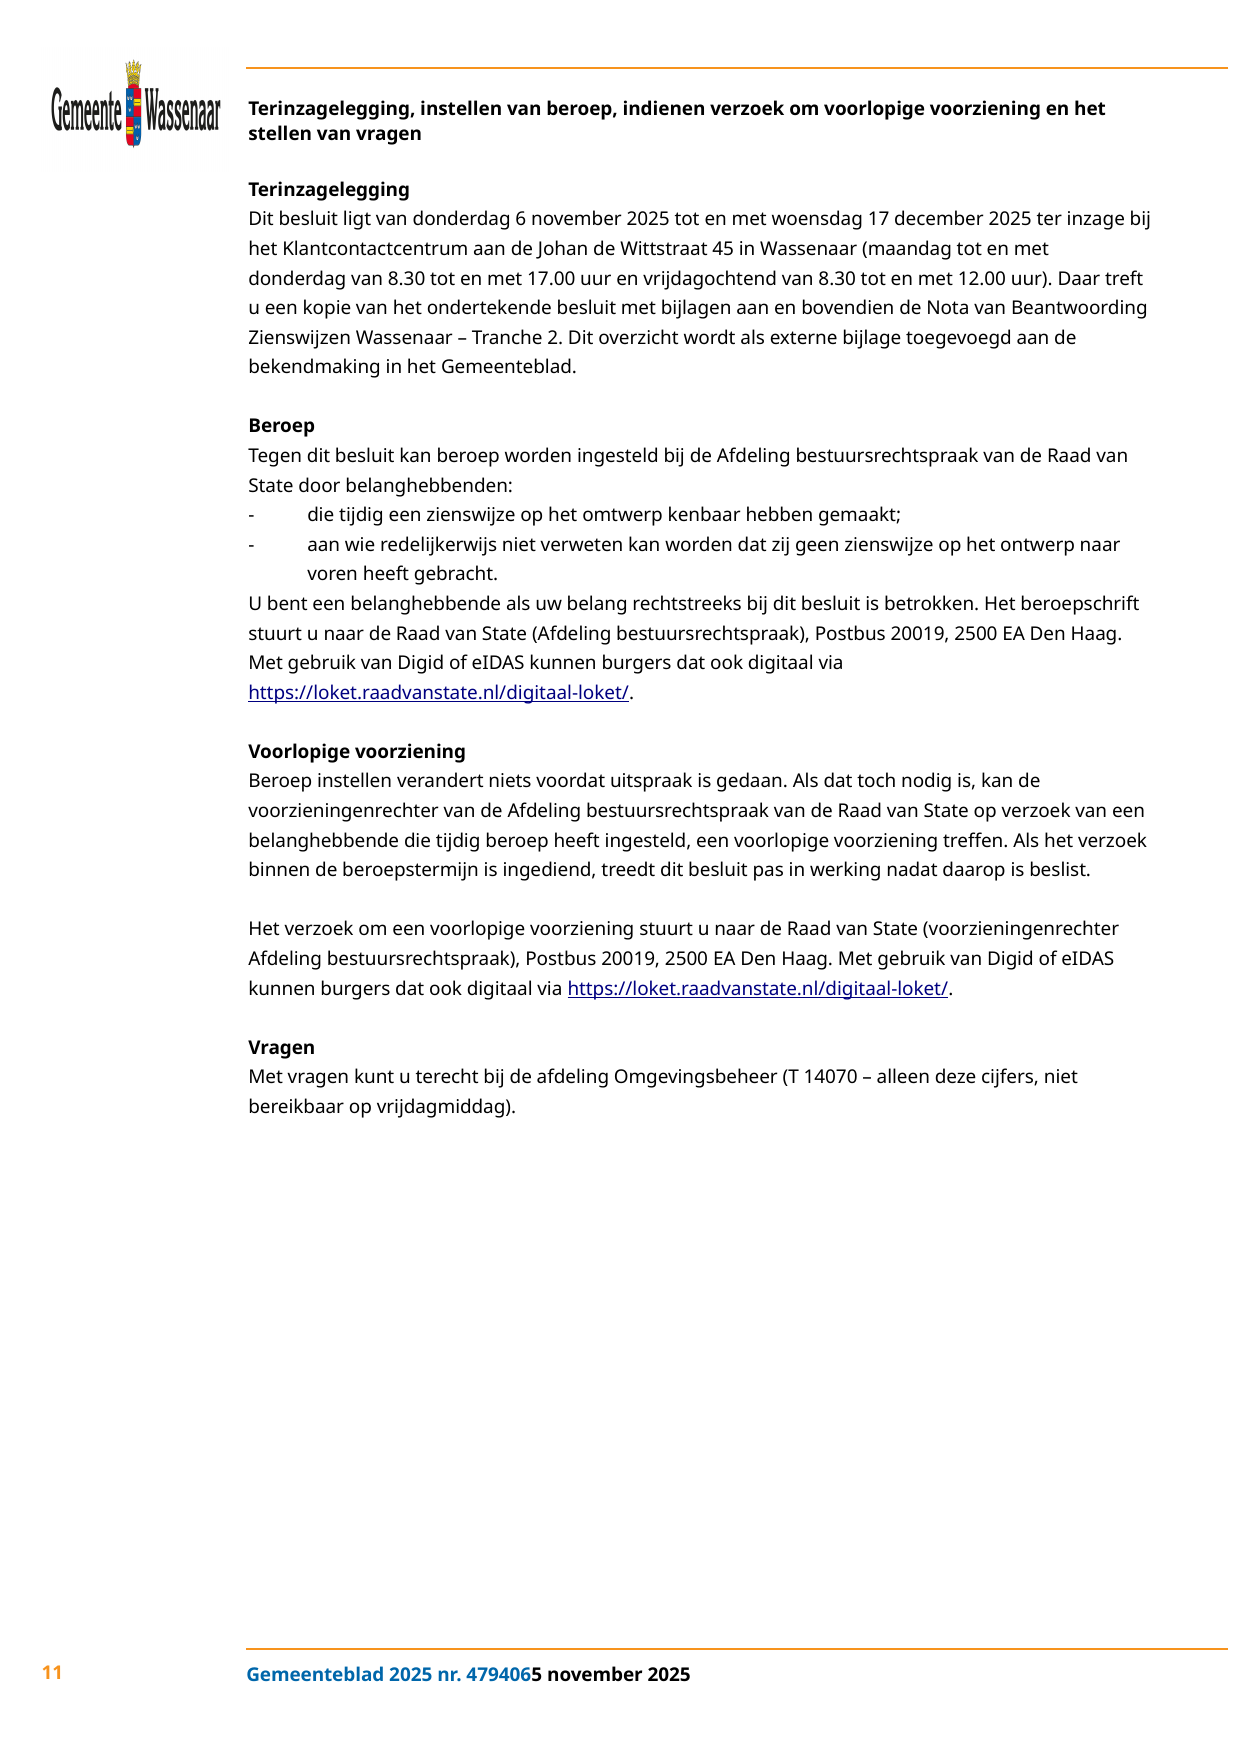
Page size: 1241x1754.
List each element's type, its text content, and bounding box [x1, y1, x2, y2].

text Beroep instellen verandert niets voordat uitspraak is gedaan. Als dat toch nodig is, kan de voorzieningenrechter van de Afdeling bestuursrechtspraak van de Raad van State op verzoek van een belanghebbende die tijdig beroep heeft ingesteld, een voorlopige voorziening treffen. Als het verzoek binnen de beroepstermijn is ingediend, treedt dit besluit pas in werking nadat daarop is beslist. [248, 768, 1152, 882]
text Dit besluit ligt van donderdag 6 november 2025 tot en met woensdag 17 december 2025 ter inzage bij het Klantcontactcentrum aan de Johan de Wittstraat 45 in Wassenaar (maandag tot en met donderdag van 8.30 tot en met 17.00 uur en vrijdagochtend van 8.30 tot en met 12.00 uur). Daar treft u een kopie van het ondertekende besluit met bijlagen aan en bovendien de Nota van Beantwoording Zienswijzen Wassenaar – Tranche 2. Dit overzicht wordt als externe bijlage toegevoegd aan de bekendmaking in het Gemeenteblad. [248, 206, 1152, 379]
text Terinzagelegging [248, 176, 1152, 202]
picture [41, 47, 231, 172]
list aan wie redelijkerwijs niet verweten kan worden dat zij geen zienswijze op het ontwerp naar voren heeft gebracht. [248, 531, 1152, 586]
list die tijdig een zienswijze op het omtwerp kenbaar hebben gemaakt; [248, 501, 1152, 527]
text Terinzagelegging, instellen van beroep, indienen verzoek om voorlopige voorziening en het stellen van vragen [248, 95, 1152, 146]
text U bent een belanghebbende als uw belang rechtstreeks bij dit besluit is betrokken. Het beroepschrift stuurt u naar de Raad van State (Afdeling bestuursrechtspraak), Postbus 20019, 2500 EA Den Haag. Met gebruik van Digid of eIDAS kunnen burgers dat ook digitaal via https://loket.raadvanstate.nl/digitaal-loket/. [248, 590, 1152, 704]
text Met vragen kunt u terecht bij de afdeling Omgevingsbeheer (T 14070 – alleen deze cijfers, niet bereikbaar op vrijdagmiddag). [248, 1063, 1152, 1119]
text Het verzoek om een voorlopige voorziening stuurt u naar de Raad van State (voorzieningenrechter Afdeling bestuursrechtspraak), Postbus 20019, 2500 EA Den Haag. Met gebruik van Digid of eIDAS kunnen burgers dat ook digitaal via https://loket.raadvanstate.nl/digitaal-loket/. [248, 916, 1152, 1000]
text Tegen dit besluit kan beroep worden ingesteld bij de Afdeling bestuursrechtspraak van de Raad van State door belanghebbenden: [248, 442, 1152, 497]
text Voorlopige voorziening [248, 738, 1152, 764]
text Vragen [248, 1034, 1152, 1059]
text Beroep [248, 413, 1152, 438]
